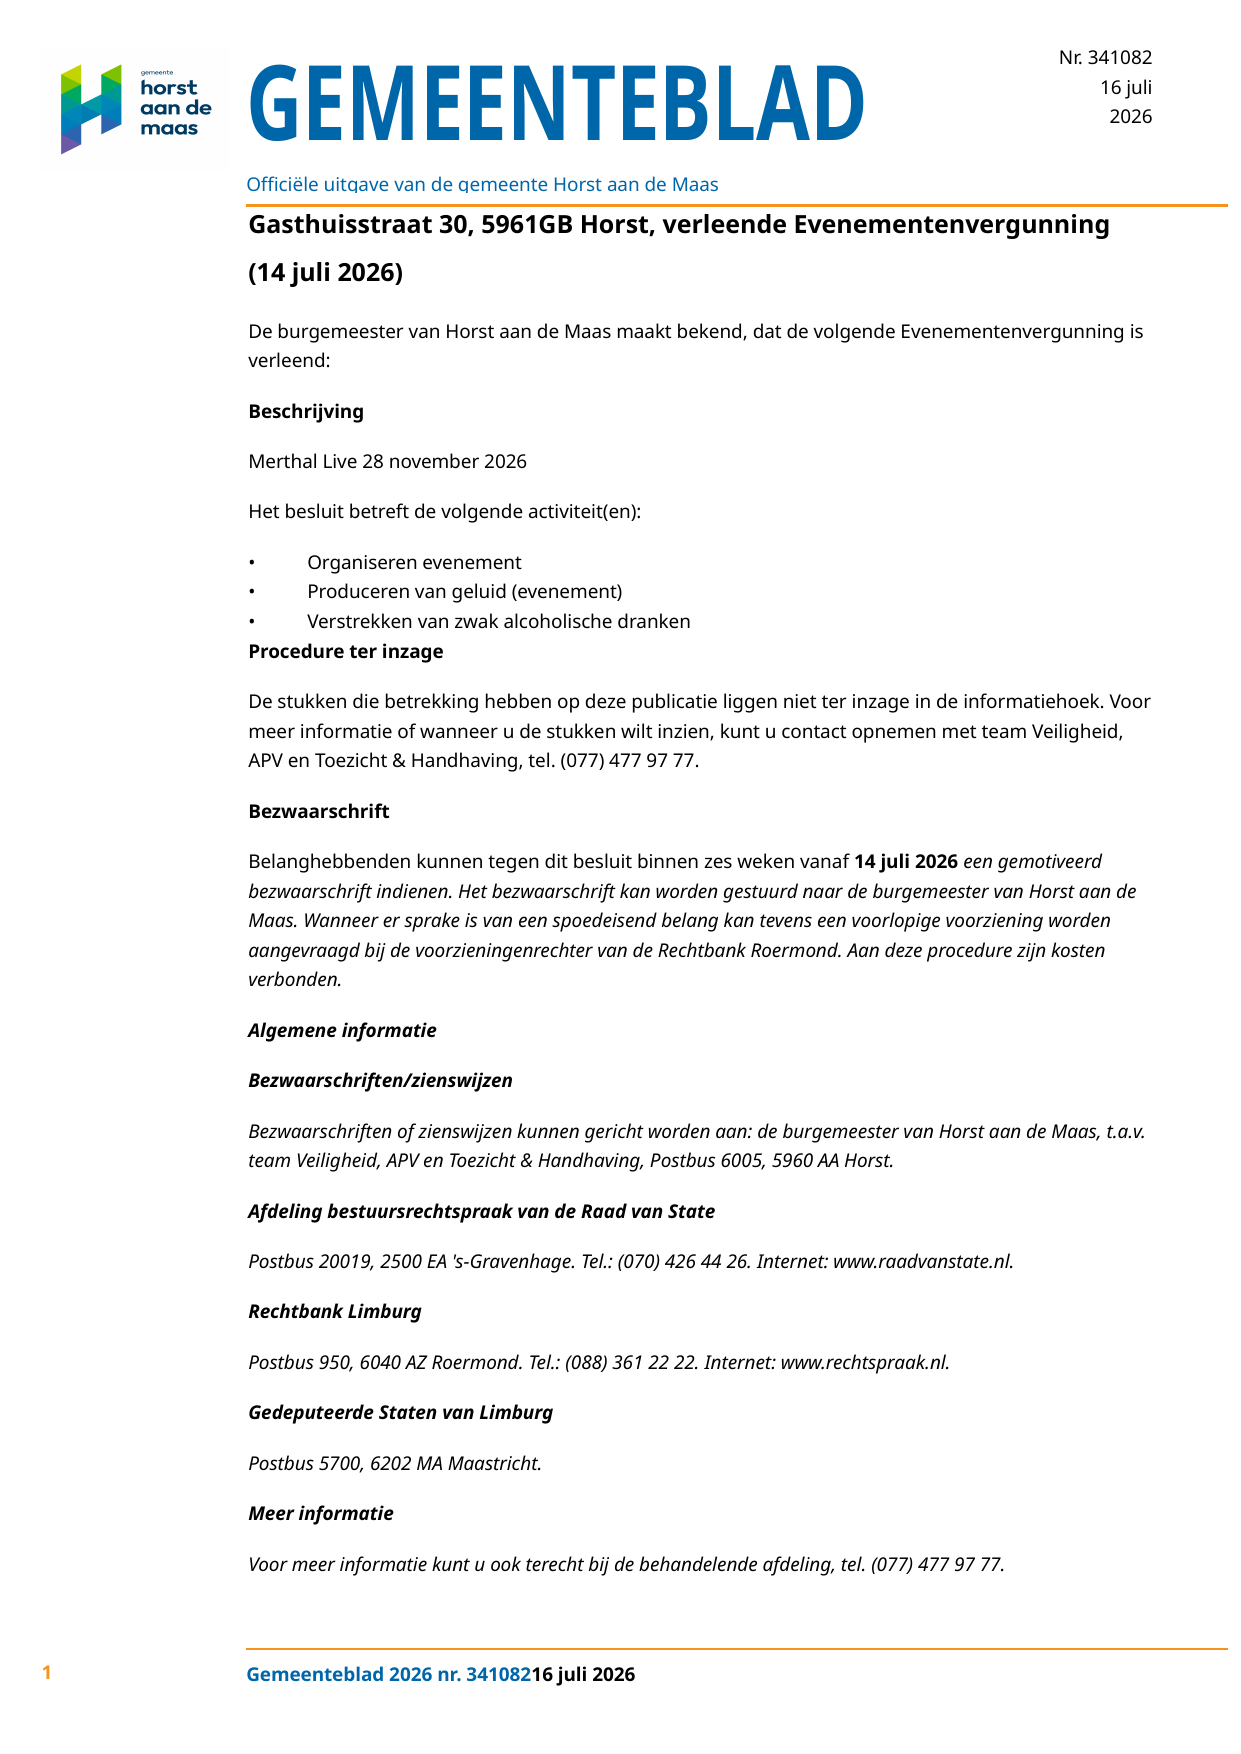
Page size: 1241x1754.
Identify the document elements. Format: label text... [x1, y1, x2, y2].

text Meer informatie [248, 1500, 1152, 1526]
text Merthal Live 28 november 2026 [248, 448, 1152, 474]
text Het besluit betreft de volgende activiteit(en): [248, 499, 1152, 524]
text Postbus 950, 6040 AZ Roermond. Tel.: (088) 361 22 22. Internet: www.rechtspraak.nl. [248, 1349, 1152, 1375]
text Procedure ter inzage [248, 638, 1152, 664]
text Bezwaarschrift [248, 798, 1152, 824]
text Belanghebbenden kunnen tegen dit besluit binnen zes weken vanaf 14 juli 2026 een gemotiveerd bezwaarschrift indienen. Het bezwaarschrift kan worden gestuurd naar de burgemeester van Horst aan de Maas. Wanneer er sprake is van een spoedeisend belang kan tevens een voorlopige voorziening worden aangevraagd bij de voorzieningenrechter van de Rechtbank Roermond. Aan deze procedure zijn kosten verbonden. [248, 848, 1152, 992]
text Postbus 5700, 6202 MA Maastricht. [248, 1450, 1152, 1476]
list Verstrekken van zwak alcoholische dranken [248, 608, 1152, 634]
text Postbus 20019, 2500 EA 's-Gravenhage. Tel.: (070) 426 44 26. Internet: www.raadvanstate.nl. [248, 1248, 1152, 1274]
picture [41, 47, 231, 172]
text Gasthuisstraat 30, 5961GB Horst, verleende Evenementenvergunning (14 juli 2026) [248, 207, 1152, 288]
text Beschrijving [248, 398, 1152, 424]
list Produceren van geluid (evenement) [248, 579, 1152, 604]
text Voor meer informatie kunt u ook terecht bij de behandelende afdeling, tel. (077) 477 97 77. [248, 1551, 1152, 1577]
text Bezwaarschriften of zienswijzen kunnen gericht worden aan: de burgemeester van Horst aan de Maas, t.a.v. team Veiligheid, APV en Toezicht & Handhaving, Postbus 6005, 5960 AA Horst. [248, 1118, 1152, 1173]
text Bezwaarschriften/zienswijzen [248, 1067, 1152, 1093]
text Afdeling bestuursrechtspraak van de Raad van State [248, 1198, 1152, 1224]
text Gedeputeerde Staten van Limburg [248, 1399, 1152, 1425]
text Algemene informatie [248, 1017, 1152, 1043]
text Rechtbank Limburg [248, 1299, 1152, 1324]
text De stukken die betrekking hebben op deze publicatie liggen niet ter inzage in de informatiehoek. Voor meer informatie of wanneer u de stukken wilt inzien, kunt u contact opnemen met team Veiligheid, APV en Toezicht & Handhaving, tel. (077) 477 97 77. [248, 688, 1152, 773]
list Organiseren evenement [248, 549, 1152, 575]
text De burgemeester van Horst aan de Maas maakt bekend, dat de volgende Evenementenvergunning is verleend: [248, 318, 1152, 373]
